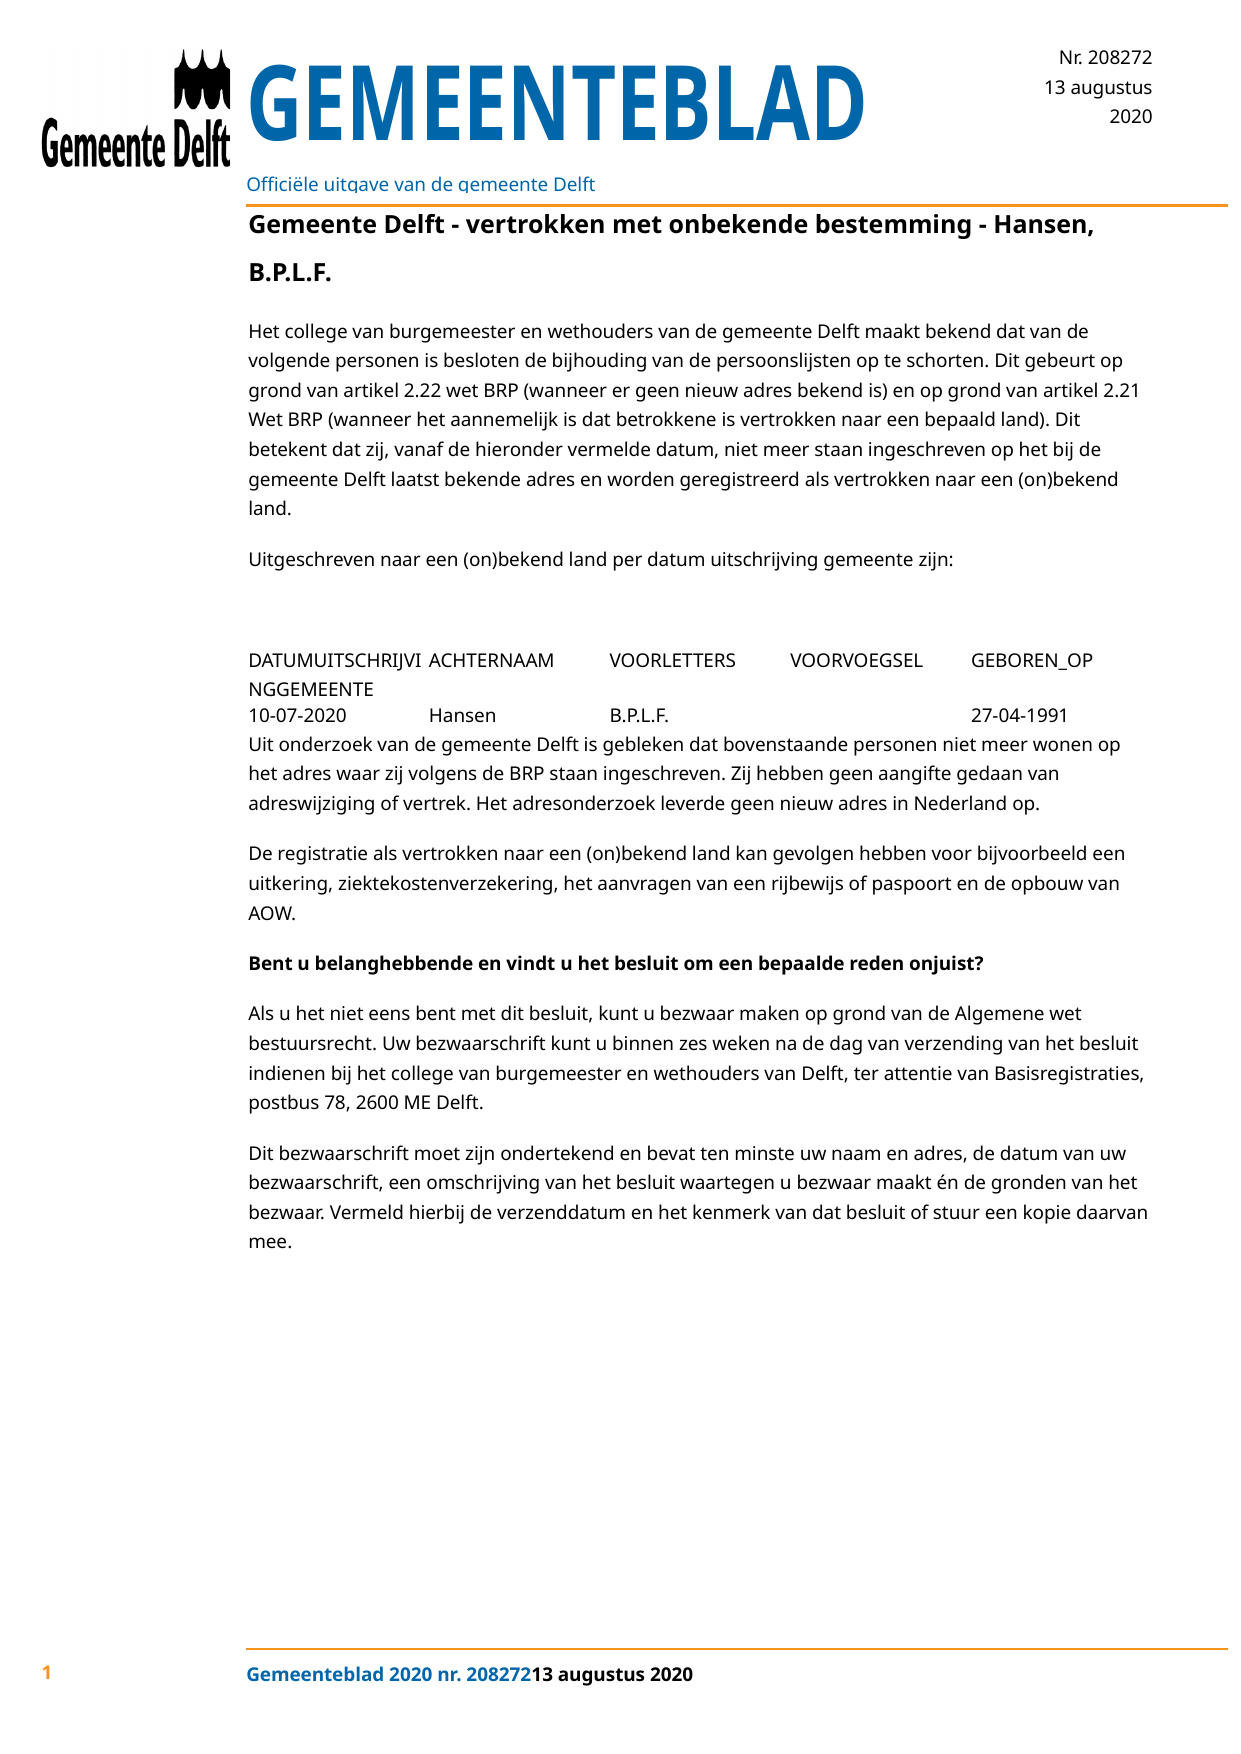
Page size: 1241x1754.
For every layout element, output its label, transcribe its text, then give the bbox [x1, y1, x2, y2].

table_cell 27-04-1991 [971, 702, 1152, 728]
table_cell B.P.L.F. [609, 702, 790, 728]
text Het college van burgemeester en wethouders van de gemeente Delft maakt bekend dat van de volgende personen is besloten de bijhouding van de persoonslijsten op te schorten. Dit gebeurt op grond van artikel 2.22 wet BRP (wanneer er geen nieuw adres bekend is) en op grond van artikel 2.21 Wet BRP (wanneer het aannemelijk is dat betrokkene is vertrokken naar een bepaald land). Dit betekent dat zij, vanaf de hieronder vermelde datum, niet meer staan ingeschreven op het bij de gemeente Delft laatst bekende adres en worden geregistreerd als vertrokken naar een (on)bekend land. [248, 318, 1152, 521]
table_cell 10-07-2020 [248, 702, 429, 728]
text De registratie als vertrokken naar een (on)bekend land kan gevolgen hebben voor bijvoorbeeld een uitkering, ziektekostenverzekering, het aanvragen van een rijbewijs of paspoort en de opbouw van AOW. [248, 841, 1152, 926]
text Dit bezwaarschrift moet zijn ondertekend en bevat ten minste uw naam en adres, de datum van uw bezwaarschrift, een omschrijving van het besluit waartegen u bezwaar maakt én de gronden van het bezwaar. Vermeld hierbij de verzenddatum en het kenmerk van dat besluit of stuur een kopie daarvan mee. [248, 1140, 1152, 1254]
text Uit onderzoek van de gemeente Delft is gebleken dat bovenstaande personen niet meer wonen op het adres waar zij volgens de BRP staan ingeschreven. Zij hebben geen aangifte gedaan van adreswijziging of vertrek. Het adresonderzoek leverde geen nieuw adres in Nederland op. [248, 731, 1152, 816]
text Gemeente Delft - vertrokken met onbekende bestemming - Hansen, B.P.L.F. [248, 207, 1152, 288]
picture [41, 47, 231, 172]
table_header VOORVOEGSEL [790, 647, 971, 702]
table_header VOORLETTERS [609, 647, 790, 702]
text Uitgeschreven naar een (on)bekend land per datum uitschrijving gemeente zijn: [248, 546, 1152, 572]
table_header DATUMUITSCHRIJVINGGEMEENTE [248, 647, 429, 702]
table_cell Hansen [429, 702, 609, 728]
text Bent u belanghebbende en vindt u het besluit om een bepaalde reden onjuist? [248, 950, 1152, 976]
table_header GEBOREN_OP [971, 647, 1152, 702]
text Als u het niet eens bent met dit besluit, kunt u bezwaar maken op grond van de Algemene wet bestuursrecht. Uw bezwaarschrift kunt u binnen zes weken na de dag van verzending van het besluit indienen bij het college van burgemeester en wethouders van Delft, ter attentie van Basisregistraties, postbus 78, 2600 ME Delft. [248, 1001, 1152, 1115]
table_cell [790, 702, 971, 728]
table_header ACHTERNAAM [429, 647, 609, 702]
